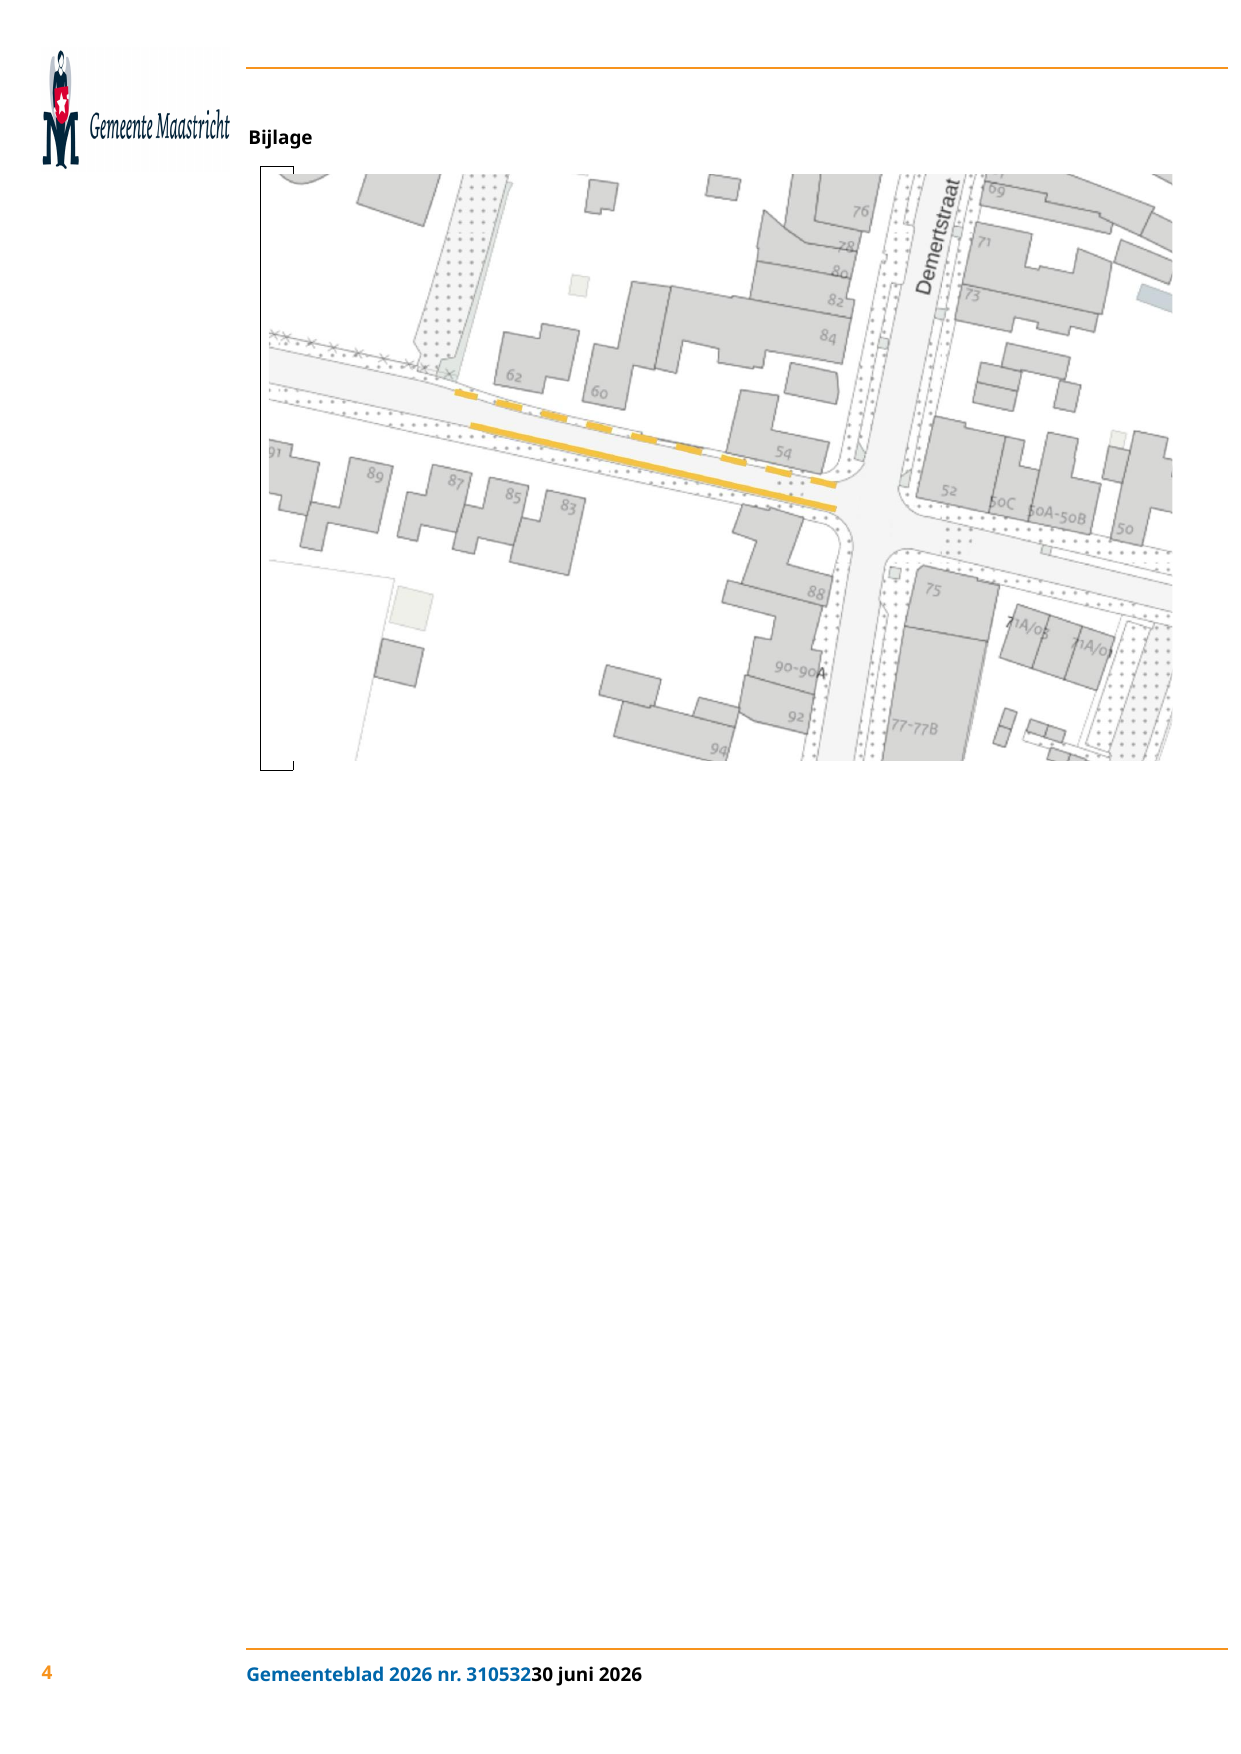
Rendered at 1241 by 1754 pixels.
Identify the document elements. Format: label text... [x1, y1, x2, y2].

text Bijlage [248, 124, 1152, 150]
picture [41, 47, 231, 172]
picture [268, 174, 1173, 761]
